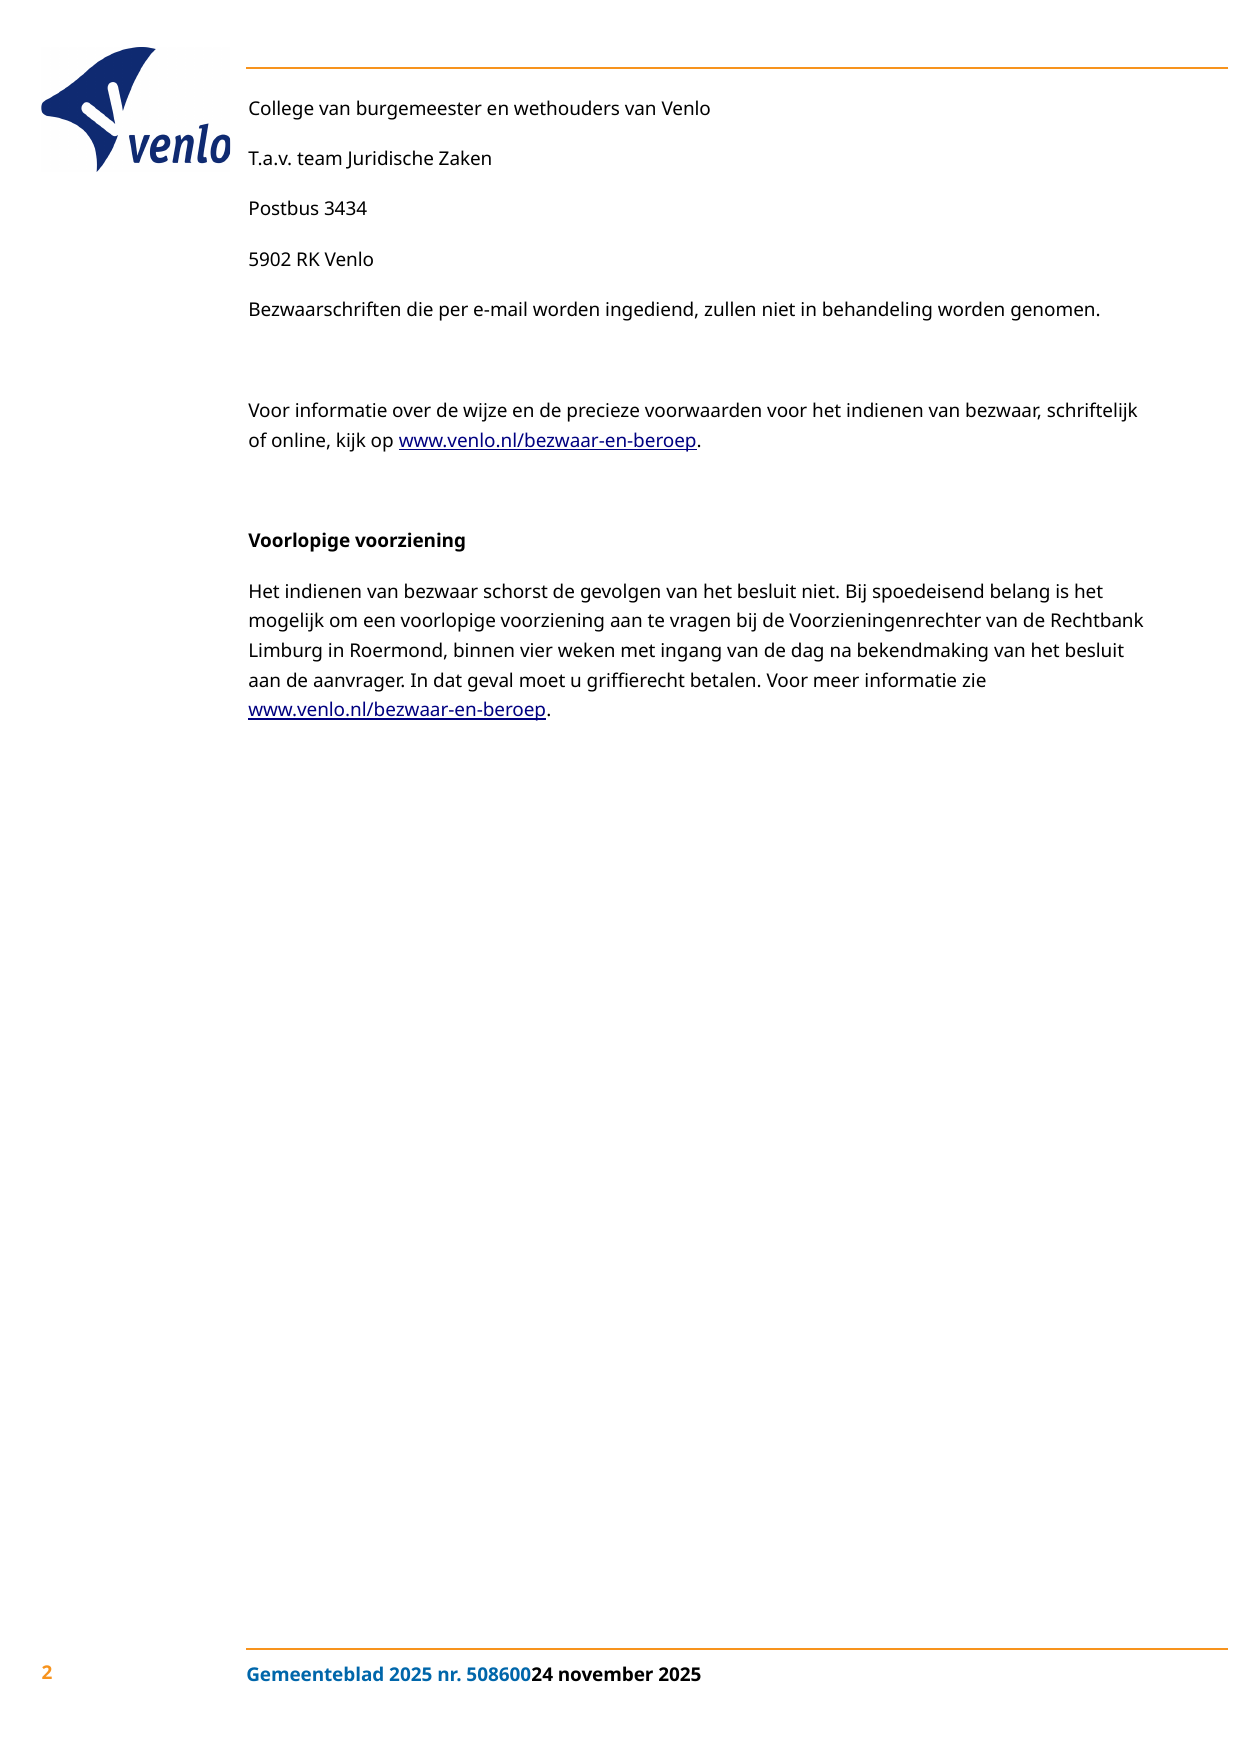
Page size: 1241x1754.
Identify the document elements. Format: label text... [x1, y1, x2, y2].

text 5902 RK Venlo [248, 246, 1152, 272]
picture [41, 47, 231, 172]
text Het indienen van bezwaar schorst de gevolgen van het besluit niet. Bij spoedeisend belang is het mogelijk om een voorlopige voorziening aan te vragen bij de Voorzieningenrechter van de Rechtbank Limburg in Roermond, binnen vier weken met ingang van de dag na bekendmaking van het besluit aan de aanvrager. In dat geval moet u griffierecht betalen. Voor meer informatie zie www.venlo.nl/bezwaar-en-beroep. [248, 578, 1152, 722]
text College van burgemeester en wethouders van Venlo [248, 95, 1152, 121]
text Bezwaarschriften die per e-mail worden ingediend, zullen niet in behandeling worden genomen. [248, 296, 1152, 322]
text T.a.v. team Juridische Zaken [248, 145, 1152, 171]
text Voorlopige voorziening [248, 528, 1152, 553]
text Postbus 3434 [248, 196, 1152, 221]
text Voor informatie over de wijze en de precieze voorwaarden voor het indienen van bezwaar, schriftelijk of online, kijk op www.venlo.nl/bezwaar-en-beroep. [248, 397, 1152, 453]
